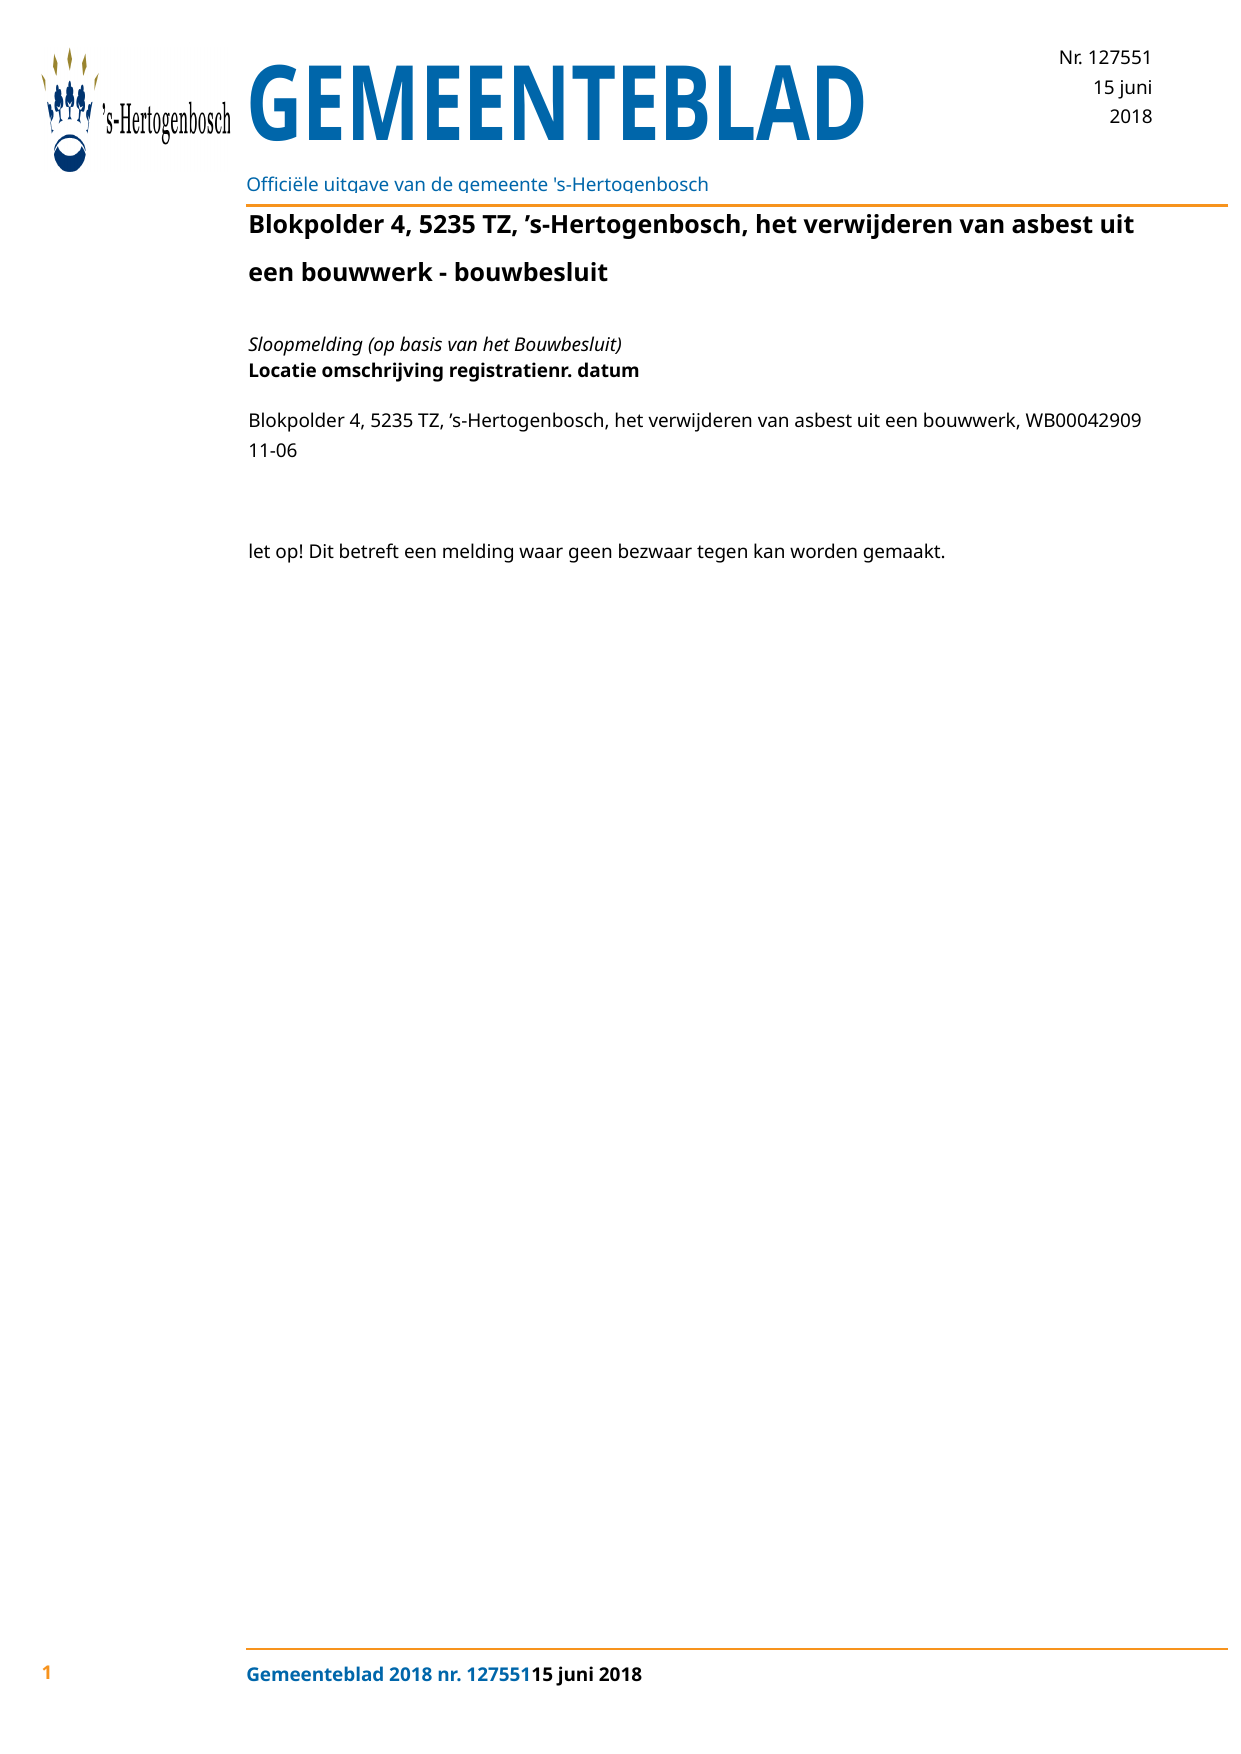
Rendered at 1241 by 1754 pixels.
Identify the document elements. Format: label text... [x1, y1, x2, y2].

text let op! Dit betreft een melding waar geen bezwaar tegen kan worden gemaakt. [248, 538, 1152, 564]
text Sloopmelding (op basis van het Bouwbesluit) [248, 331, 1152, 357]
text Locatie omschrijving registratienr. datum [248, 357, 1152, 383]
text Blokpolder 4, 5235 TZ, ’s-Hertogenbosch, het verwijderen van asbest uit een bouwwerk, WB00042909 11-06 [248, 408, 1152, 463]
text Blokpolder 4, 5235 TZ, ’s-Hertogenbosch, het verwijderen van asbest uit een bouwwerk - bouwbesluit [248, 207, 1152, 288]
picture [41, 47, 231, 172]
